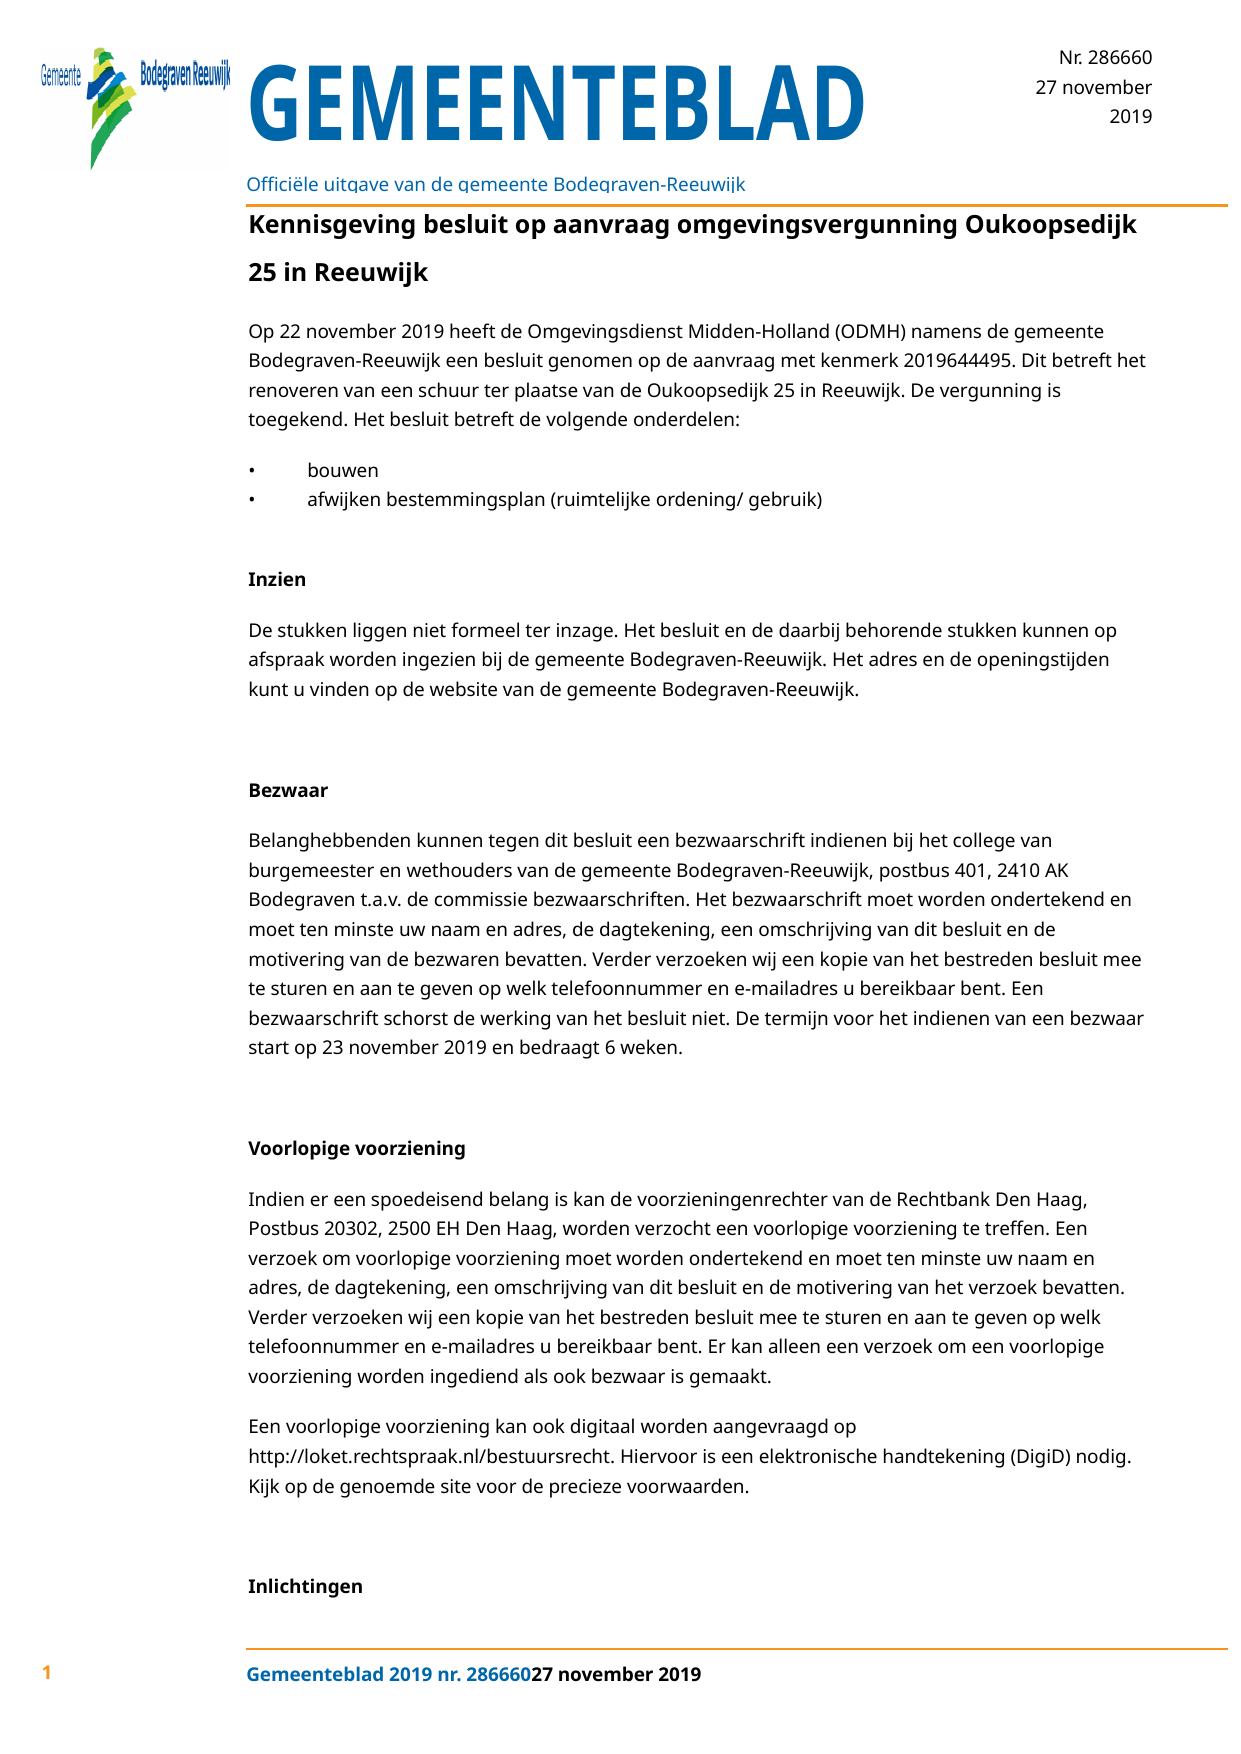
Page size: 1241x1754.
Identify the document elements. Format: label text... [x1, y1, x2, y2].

text Kennisgeving besluit op aanvraag omgevingsvergunning Oukoopsedijk 25 in Reeuwijk [248, 207, 1152, 288]
text Belanghebbenden kunnen tegen dit besluit een bezwaarschrift indienen bij het college van burgemeester en wethouders van de gemeente Bodegraven-Reeuwijk, postbus 401, 2410 AK Bodegraven t.a.v. de commissie bezwaarschriften. Het bezwaarschrift moet worden ondertekend en moet ten minste uw naam en adres, de dagtekening, een omschrijving van dit besluit en de motivering van de bezwaren bevatten. Verder verzoeken wij een kopie van het bestreden besluit mee te sturen en aan te geven op welk telefoonnummer en e-mailadres u bereikbaar bent. Een bezwaarschrift schorst de werking van het besluit niet. De termijn voor het indienen van een bezwaar start op 23 november 2019 en bedraagt 6 weken. [248, 827, 1152, 1060]
text De stukken liggen niet formeel ter inzage. Het besluit en de daarbij behorende stukken kunnen op afspraak worden ingezien bij de gemeente Bodegraven-Reeuwijk. Het adres en de openingstijden kunt u vinden op de website van de gemeente Bodegraven-Reeuwijk. [248, 617, 1152, 702]
text Voorlopige voorziening [248, 1135, 1152, 1161]
text Inzien [248, 567, 1152, 592]
list bouwen [248, 457, 1152, 483]
text Op 22 november 2019 heeft de Omgevingsdienst Midden-Holland (ODMH) namens de gemeente Bodegraven-Reeuwijk een besluit genomen op de aanvraag met kenmerk 2019644495. Dit betreft het renoveren van een schuur ter plaatse van de Oukoopsedijk 25 in Reeuwijk. De vergunning is toegekend. Het besluit betreft de volgende onderdelen: [248, 318, 1152, 432]
text Een voorlopige voorziening kan ook digitaal worden aangevraagd op http://loket.rechtspraak.nl/bestuursrecht. Hiervoor is een elektronische handtekening (DigiD) nodig. Kijk op de genoemde site voor de precieze voorwaarden. [248, 1414, 1152, 1499]
list afwijken bestemmingsplan (ruimtelijke ordening/ gebruik) [248, 487, 1152, 512]
text Indien er een spoedeisend belang is kan de voorzieningenrechter van de Rechtbank Den Haag, Postbus 20302, 2500 EH Den Haag, worden verzocht een voorlopige voorziening te treffen. Een verzoek om voorlopige voorziening moet worden ondertekend en moet ten minste uw naam en adres, de dagtekening, een omschrijving van dit besluit en de motivering van het verzoek bevatten. Verder verzoeken wij een kopie van het bestreden besluit mee te sturen en aan te geven op welk telefoonnummer en e-mailadres u bereikbaar bent. Er kan alleen een verzoek om een voorlopige voorziening worden ingediend als ook bezwaar is gemaakt. [248, 1186, 1152, 1389]
picture [41, 47, 231, 172]
text Inlichtingen [248, 1574, 1152, 1599]
text Bezwaar [248, 777, 1152, 803]
